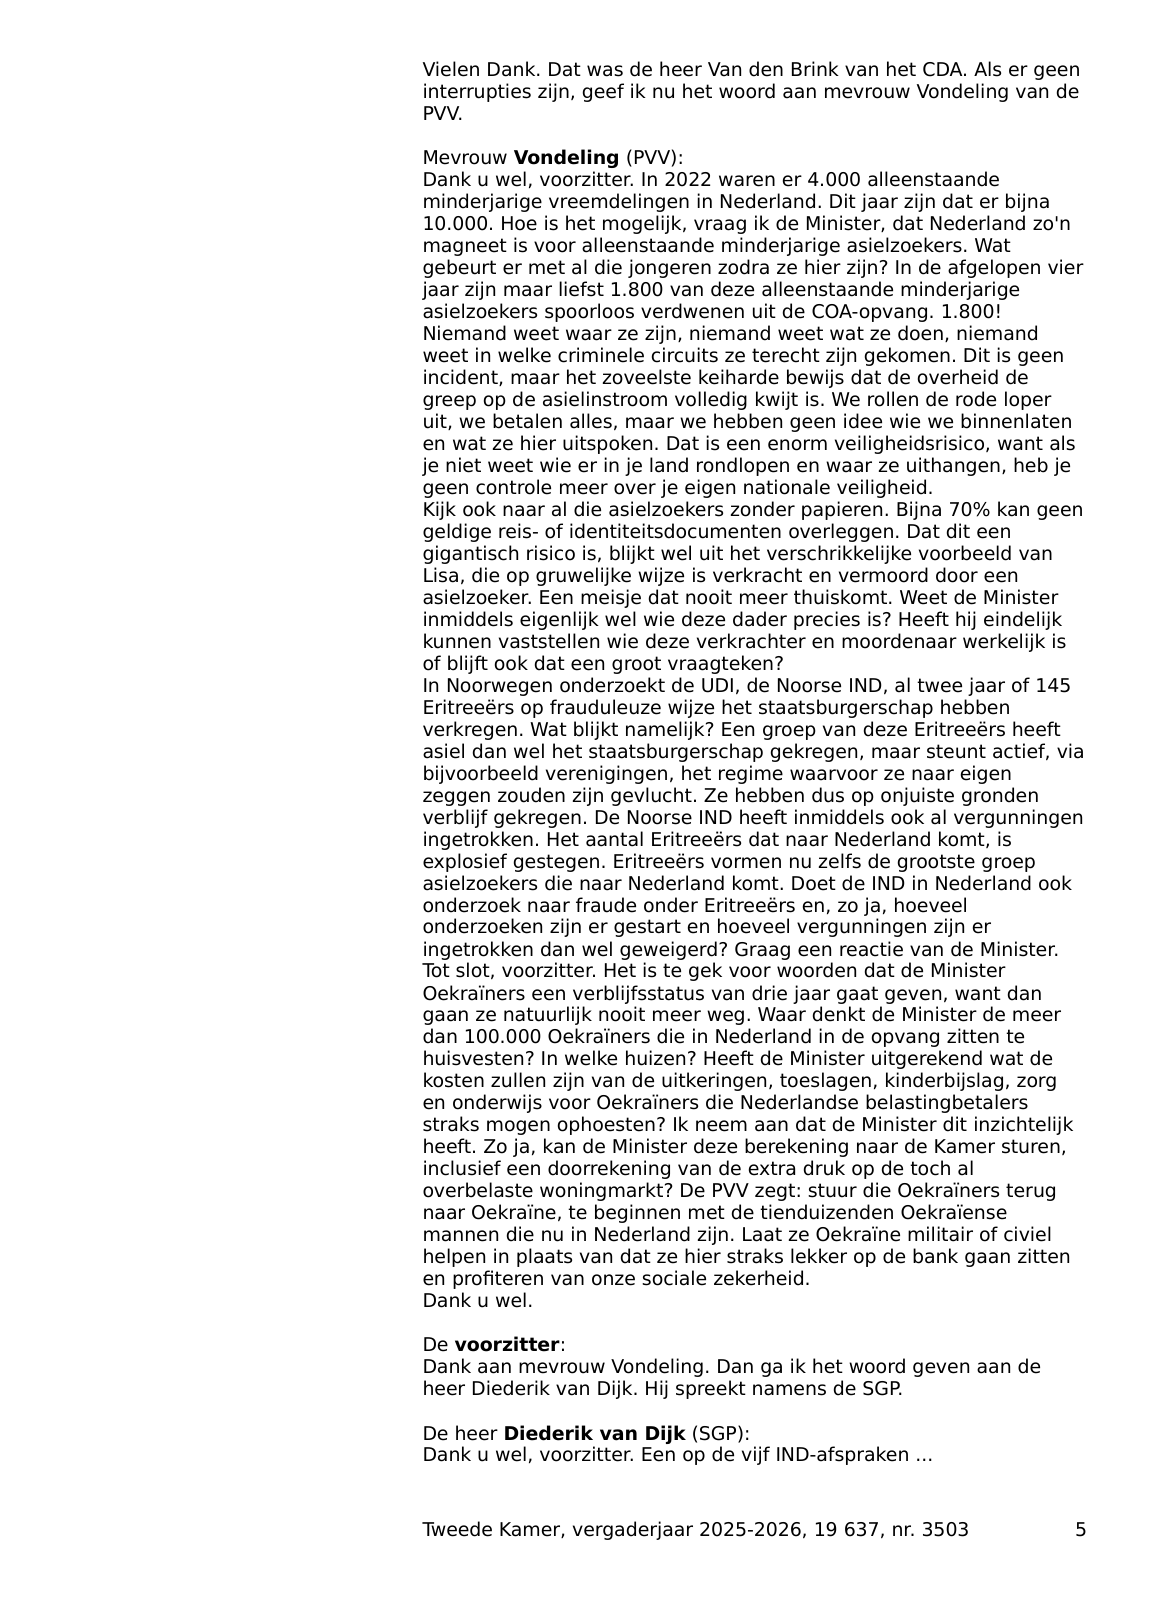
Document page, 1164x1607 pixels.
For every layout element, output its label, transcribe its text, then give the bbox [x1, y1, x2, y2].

text De heer Diederik van Dijk (SGP): [422, 1422, 1087, 1444]
text In Noorwegen onderzoekt de UDI, de Noorse IND, al twee jaar of 145 Eritreeërs op frauduleuze wijze het staatsburgerschap hebben verkregen. Wat blijkt namelijk? Een groep van deze Eritreeërs heeft asiel dan wel het staatsburgerschap gekregen, maar steunt actief, via bijvoorbeeld verenigingen, het regime waarvoor ze naar eigen zeggen zouden zijn gevlucht. Ze hebben dus op onjuiste gronden verblijf gekregen. De Noorse IND heeft inmiddels ook al vergunningen ingetrokken. Het aantal Eritreeërs dat naar Nederland komt, is explosief gestegen. Eritreeërs vormen nu zelfs de grootste groep asielzoekers die naar Nederland komt. Doet de IND in Nederland ook onderzoek naar fraude onder Eritreeërs en, zo ja, hoeveel onderzoeken zijn er gestart en hoeveel vergunningen zijn er ingetrokken dan wel geweigerd? Graag een reactie van de Minister. [422, 675, 1087, 960]
text Dank u wel. [422, 1290, 1087, 1312]
text Dank u wel, voorzitter. In 2022 waren er 4.000 alleenstaande minderjarige vreemdelingen in Nederland. Dit jaar zijn dat er bijna 10.000. Hoe is het mogelijk, vraag ik de Minister, dat Nederland zo'n magneet is voor alleenstaande minderjarige asielzoekers. Wat gebeurt er met al die jongeren zodra ze hier zijn? In de afgelopen vier jaar zijn maar liefst 1.800 van deze alleenstaande minderjarige asielzoekers spoorloos verdwenen uit de COA-opvang. 1.800! Niemand weet waar ze zijn, niemand weet wat ze doen, niemand weet in welke criminele circuits ze terecht zijn gekomen. Dit is geen incident, maar het zoveelste keiharde bewijs dat de overheid de greep op de asielinstroom volledig kwijt is. We rollen de rode loper uit, we betalen alles, maar we hebben geen idee wie we binnenlaten en wat ze hier uitspoken. Dat is een enorm veiligheidsrisico, want als je niet weet wie er in je land rondlopen en waar ze uithangen, heb je geen controle meer over je eigen nationale veiligheid. [422, 169, 1087, 499]
text Vielen Dank. Dat was de heer Van den Brink van het CDA. Als er geen interrupties zijn, geef ik nu het woord aan mevrouw Vondeling van de PVV. [422, 59, 1087, 125]
text Dank aan mevrouw Vondeling. Dan ga ik het woord geven aan de heer Diederik van Dijk. Hij spreekt namens de SGP. [422, 1356, 1087, 1400]
text Tot slot, voorzitter. Het is te gek voor woorden dat de Minister Oekraïners een verblijfsstatus van drie jaar gaat geven, want dan gaan ze natuurlijk nooit meer weg. Waar denkt de Minister de meer dan 100.000 Oekraïners die in Nederland in de opvang zitten te huisvesten? In welke huizen? Heeft de Minister uitgerekend wat de kosten zullen zijn van de uitkeringen, toeslagen, kinderbijslag, zorg en onderwijs voor Oekraïners die Nederlandse belastingbetalers straks mogen ophoesten? Ik neem aan dat de Minister dit inzichtelijk heeft. Zo ja, kan de Minister deze berekening naar de Kamer sturen, inclusief een doorrekening van de extra druk op de toch al overbelaste woningmarkt? De PVV zegt: stuur die Oekraïners terug naar Oekraïne, te beginnen met de tienduizenden Oekraïense mannen die nu in Nederland zijn. Laat ze Oekraïne militair of civiel helpen in plaats van dat ze hier straks lekker op de bank gaan zitten en profiteren van onze sociale zekerheid. [422, 960, 1087, 1290]
text Mevrouw Vondeling (PVV): [422, 147, 1087, 169]
text De voorzitter: [422, 1334, 1087, 1356]
text Dank u wel, voorzitter. Een op de vijf IND-afspraken ... [422, 1444, 1087, 1466]
text Kijk ook naar al die asielzoekers zonder papieren. Bijna 70% kan geen geldige reis- of identiteitsdocumenten overleggen. Dat dit een gigantisch risico is, blijkt wel uit het verschrikkelijke voorbeeld van Lisa, die op gruwelijke wijze is verkracht en vermoord door een asielzoeker. Een meisje dat nooit meer thuiskomt. Weet de Minister inmiddels eigenlijk wel wie deze dader precies is? Heeft hij eindelijk kunnen vaststellen wie deze verkrachter en moordenaar werkelijk is of blijft ook dat een groot vraagteken? [422, 499, 1087, 675]
